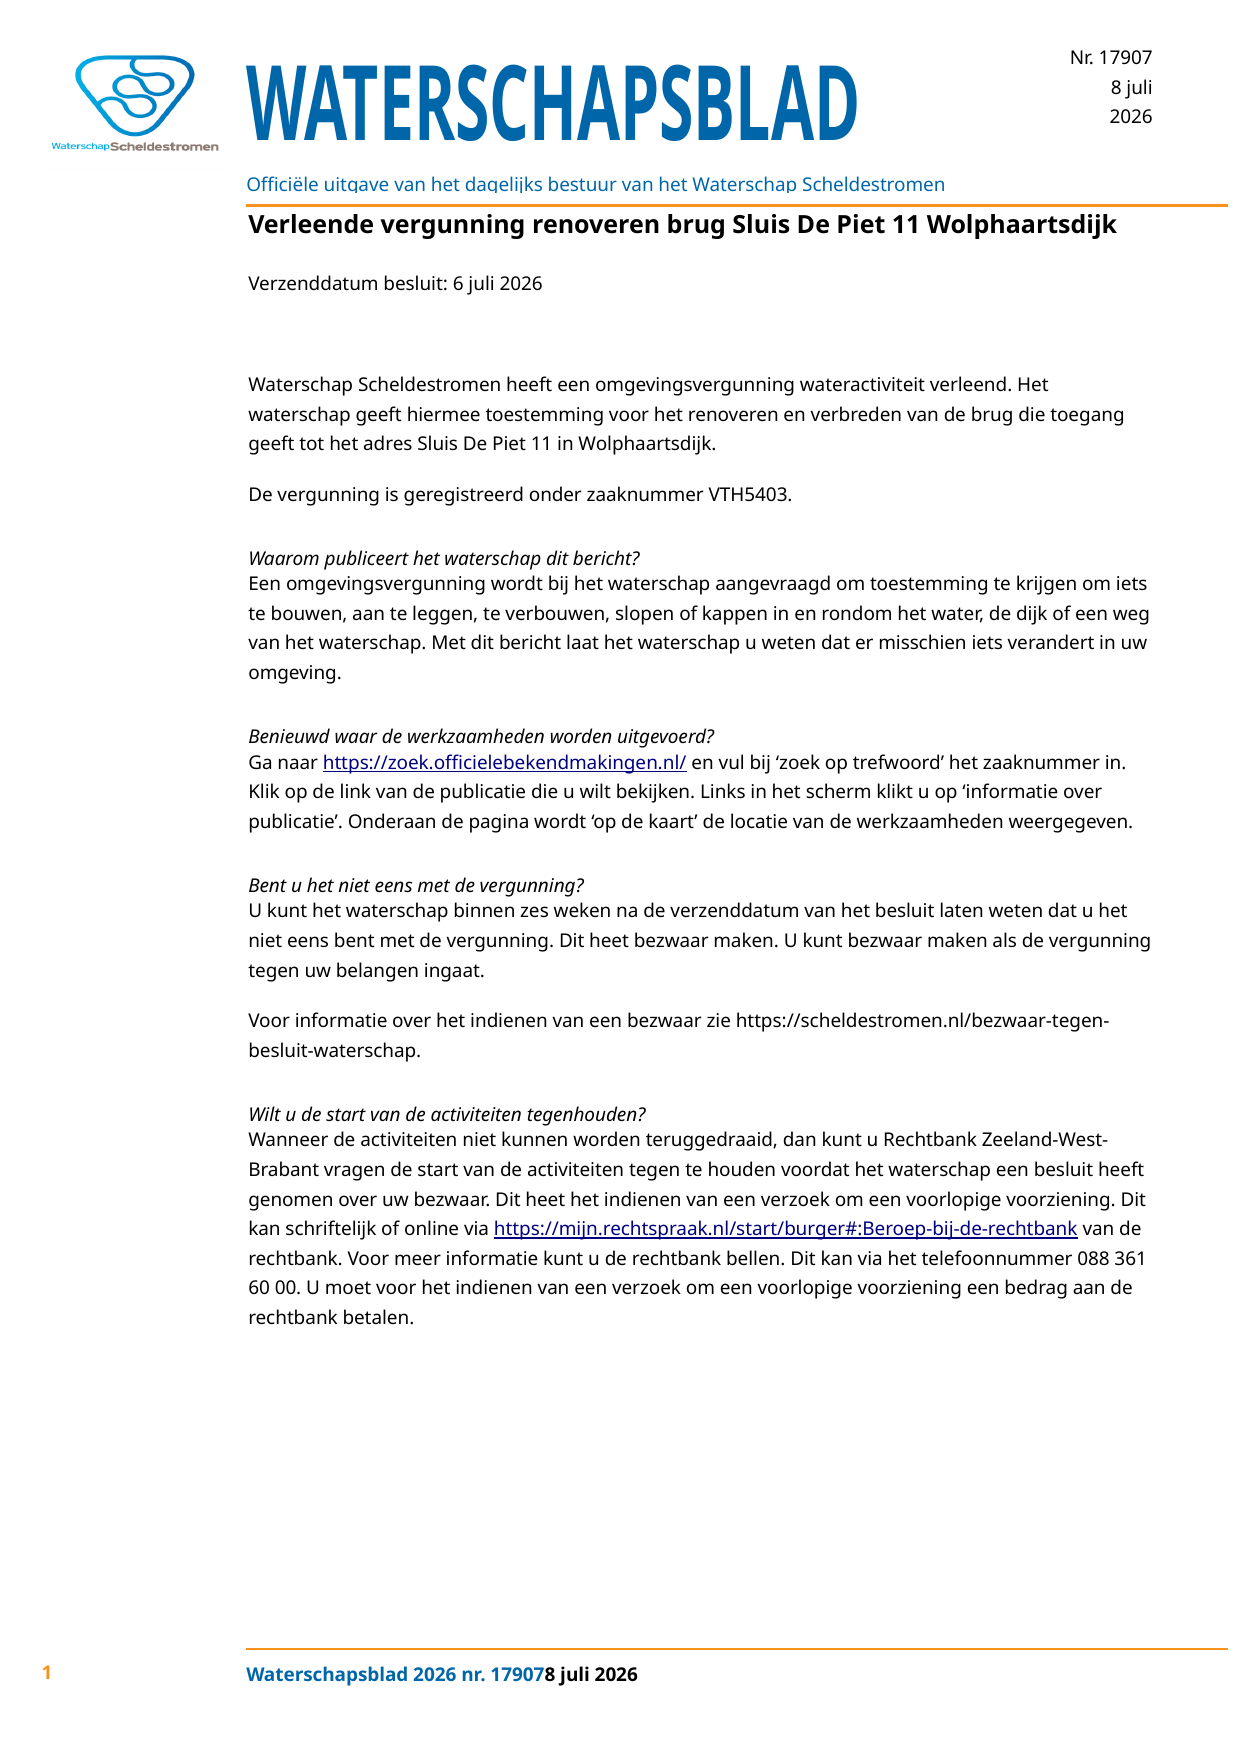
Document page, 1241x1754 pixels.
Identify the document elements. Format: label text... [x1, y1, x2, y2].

text Verleende vergunning renoveren brug Sluis De Piet 11 Wolphaartsdijk [248, 207, 1152, 241]
text Een omgevingsvergunning wordt bij het waterschap aangevraagd om toestemming te krijgen om iets te bouwen, aan te leggen, te verbouwen, slopen of kappen in en rondom het water, de dijk of een weg van het waterschap. Met dit bericht laat het waterschap u weten dat er misschien iets verandert in uw omgeving. [248, 570, 1152, 685]
picture [41, 47, 231, 172]
text De vergunning is geregistreerd onder zaaknummer VTH5403. [248, 481, 1152, 506]
text Waterschap Scheldestromen heeft een omgevingsvergunning wateractiviteit verleend. Het waterschap geeft hiermee toestemming voor het renoveren en verbreden van de brug die toegang geeft tot het adres Sluis De Piet 11 in Wolphaartsdijk. [248, 371, 1152, 456]
text Bent u het niet eens met de vergunning? [248, 872, 1152, 898]
text Ga naar https://zoek.officielebekendmakingen.nl/ en vul bij ‘zoek op trefwoord’ het zaaknummer in. Klik op de link van de publicatie die u wilt bekijken. Links in het scherm klikt u op ‘informatie over publicatie’. Onderaan de pagina wordt ‘op de kaart’ de locatie van de werkzaamheden weergegeven. [248, 749, 1152, 834]
text Waarom publiceert het waterschap dit bericht? [248, 545, 1152, 570]
text Voor informatie over het indienen van een bezwaar zie https://scheldestromen.nl/bezwaar-tegen-besluit-waterschap. [248, 1007, 1152, 1063]
text U kunt het waterschap binnen zes weken na de verzenddatum van het besluit laten weten dat u het niet eens bent met de vergunning. Dit heet bezwaar maken. U kunt bezwaar maken als de vergunning tegen uw belangen ingaat. [248, 898, 1152, 983]
text Verzenddatum besluit: 6 juli 2026 [248, 270, 1152, 296]
text Benieuwd waar de werkzaamheden worden uitgevoerd? [248, 723, 1152, 749]
text Wanneer de activiteiten niet kunnen worden teruggedraaid, dan kunt u Rechtbank Zeeland-West-Brabant vragen de start van de activiteiten tegen te houden voordat het waterschap een besluit heeft genomen over uw bezwaar. Dit heet het indienen van een verzoek om een voorlopige voorziening. Dit kan schriftelijk of online via https://mijn.rechtspraak.nl/start/burger#:Beroep-bij-de-rechtbank van de rechtbank. Voor meer informatie kunt u de rechtbank bellen. Dit kan via het telefoonnummer 088 361 60 00. U moet voor het indienen van een verzoek om een voorlopige voorziening een bedrag aan de rechtbank betalen. [248, 1127, 1152, 1330]
text Wilt u de start van de activiteiten tegenhouden? [248, 1101, 1152, 1127]
